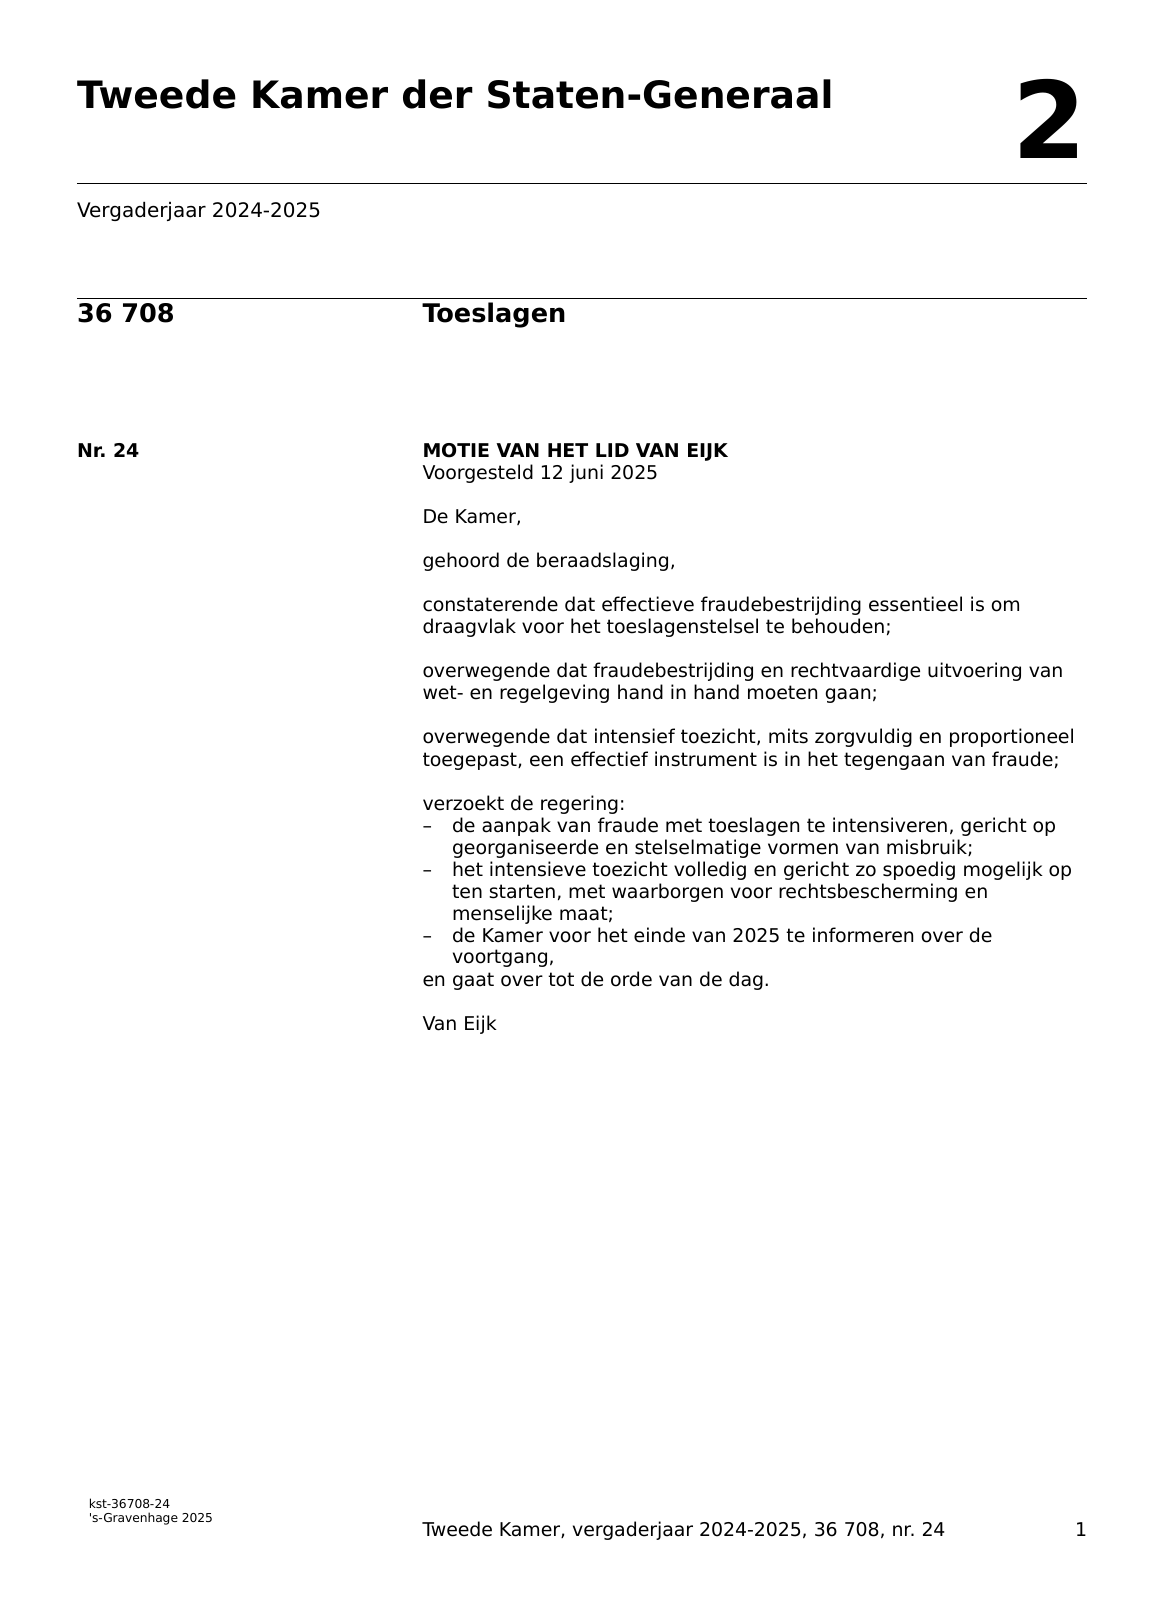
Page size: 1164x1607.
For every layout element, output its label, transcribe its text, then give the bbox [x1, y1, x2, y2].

text kst-36708-24 [88, 1497, 323, 1511]
text Voorgesteld 12 juni 2025 [422, 462, 1087, 484]
text – de aanpak van fraude met toeslagen te intensiveren, gericht op georganiseerde en stelselmatige vormen van misbruik; [422, 814, 1087, 858]
table_header Tweede Kamer der Staten-Generaal [77, 59, 886, 183]
text verzoekt de regering: [422, 793, 1087, 814]
subtitle 36 708 Toeslagen [77, 299, 1087, 329]
text en gaat over tot de orde van de dag. [422, 968, 1087, 990]
text overwegende dat fraudebestrijding en rechtvaardige uitvoering van wet- en regelgeving hand in hand moeten gaan; [422, 660, 1087, 704]
subtitle Nr. 24 MOTIE VAN HET LID VAN EIJK [77, 440, 1087, 462]
text overwegende dat intensief toezicht, mits zorgvuldig en proportioneel toegepast, een effectief instrument is in het tegengaan van fraude; [422, 726, 1087, 770]
table_header 2 [886, 59, 1087, 183]
text De Kamer, [422, 506, 1087, 528]
table_cell Vergaderjaar 2024-2025 [77, 184, 1087, 298]
text – het intensieve toezicht volledig en gericht zo spoedig mogelijk op ten starten, met waarborgen voor rechtsbescherming en menselijke maat; [422, 858, 1087, 924]
text 's-Gravenhage 2025 [88, 1511, 323, 1525]
text constaterende dat effectieve fraudebestrijding essentieel is om draagvlak voor het toeslagenstelsel te behouden; [422, 594, 1087, 638]
text Van Eijk [422, 1013, 1087, 1034]
text – de Kamer voor het einde van 2025 te informeren over de voortgang, [422, 924, 1087, 968]
text gehoord de beraadslaging, [422, 550, 1087, 572]
